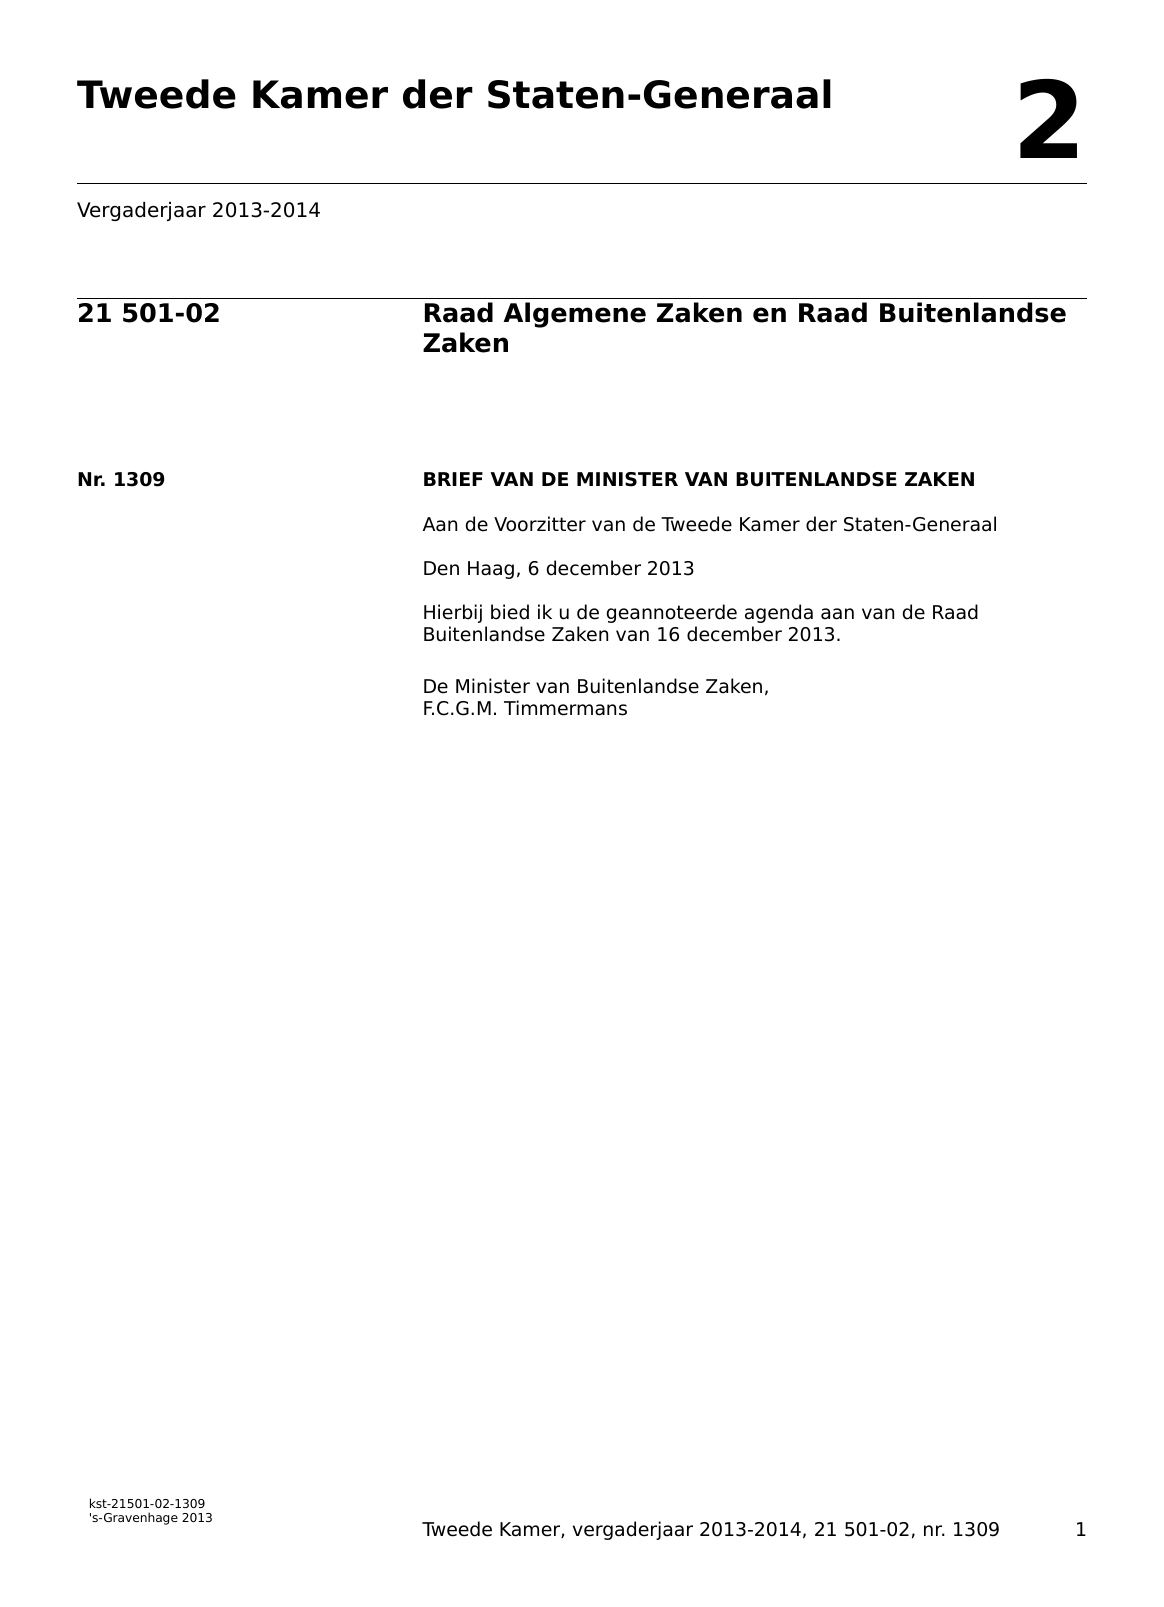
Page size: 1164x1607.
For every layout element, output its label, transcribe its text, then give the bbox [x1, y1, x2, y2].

text kst-21501-02-1309 [88, 1497, 323, 1511]
subtitle 21 501-02 Raad Algemene Zaken en Raad Buitenlandse Zaken [77, 299, 1087, 358]
text Hierbij bied ik u de geannoteerde agenda aan van de Raad Buitenlandse Zaken van 16 december 2013. [422, 602, 1087, 646]
text De Minister van Buitenlandse Zaken, F.C.G.M. Timmermans [422, 676, 1087, 720]
subtitle Nr. 1309 BRIEF VAN DE MINISTER VAN BUITENLANDSE ZAKEN [77, 469, 1087, 491]
text Aan de Voorzitter van de Tweede Kamer der Staten-Generaal [422, 513, 1087, 536]
text 's-Gravenhage 2013 [88, 1511, 323, 1525]
text Den Haag, 6 december 2013 [422, 558, 1087, 580]
table_cell Vergaderjaar 2013-2014 [77, 184, 1087, 298]
table_header Tweede Kamer der Staten-Generaal [77, 59, 886, 183]
table_header 2 [886, 59, 1087, 183]
